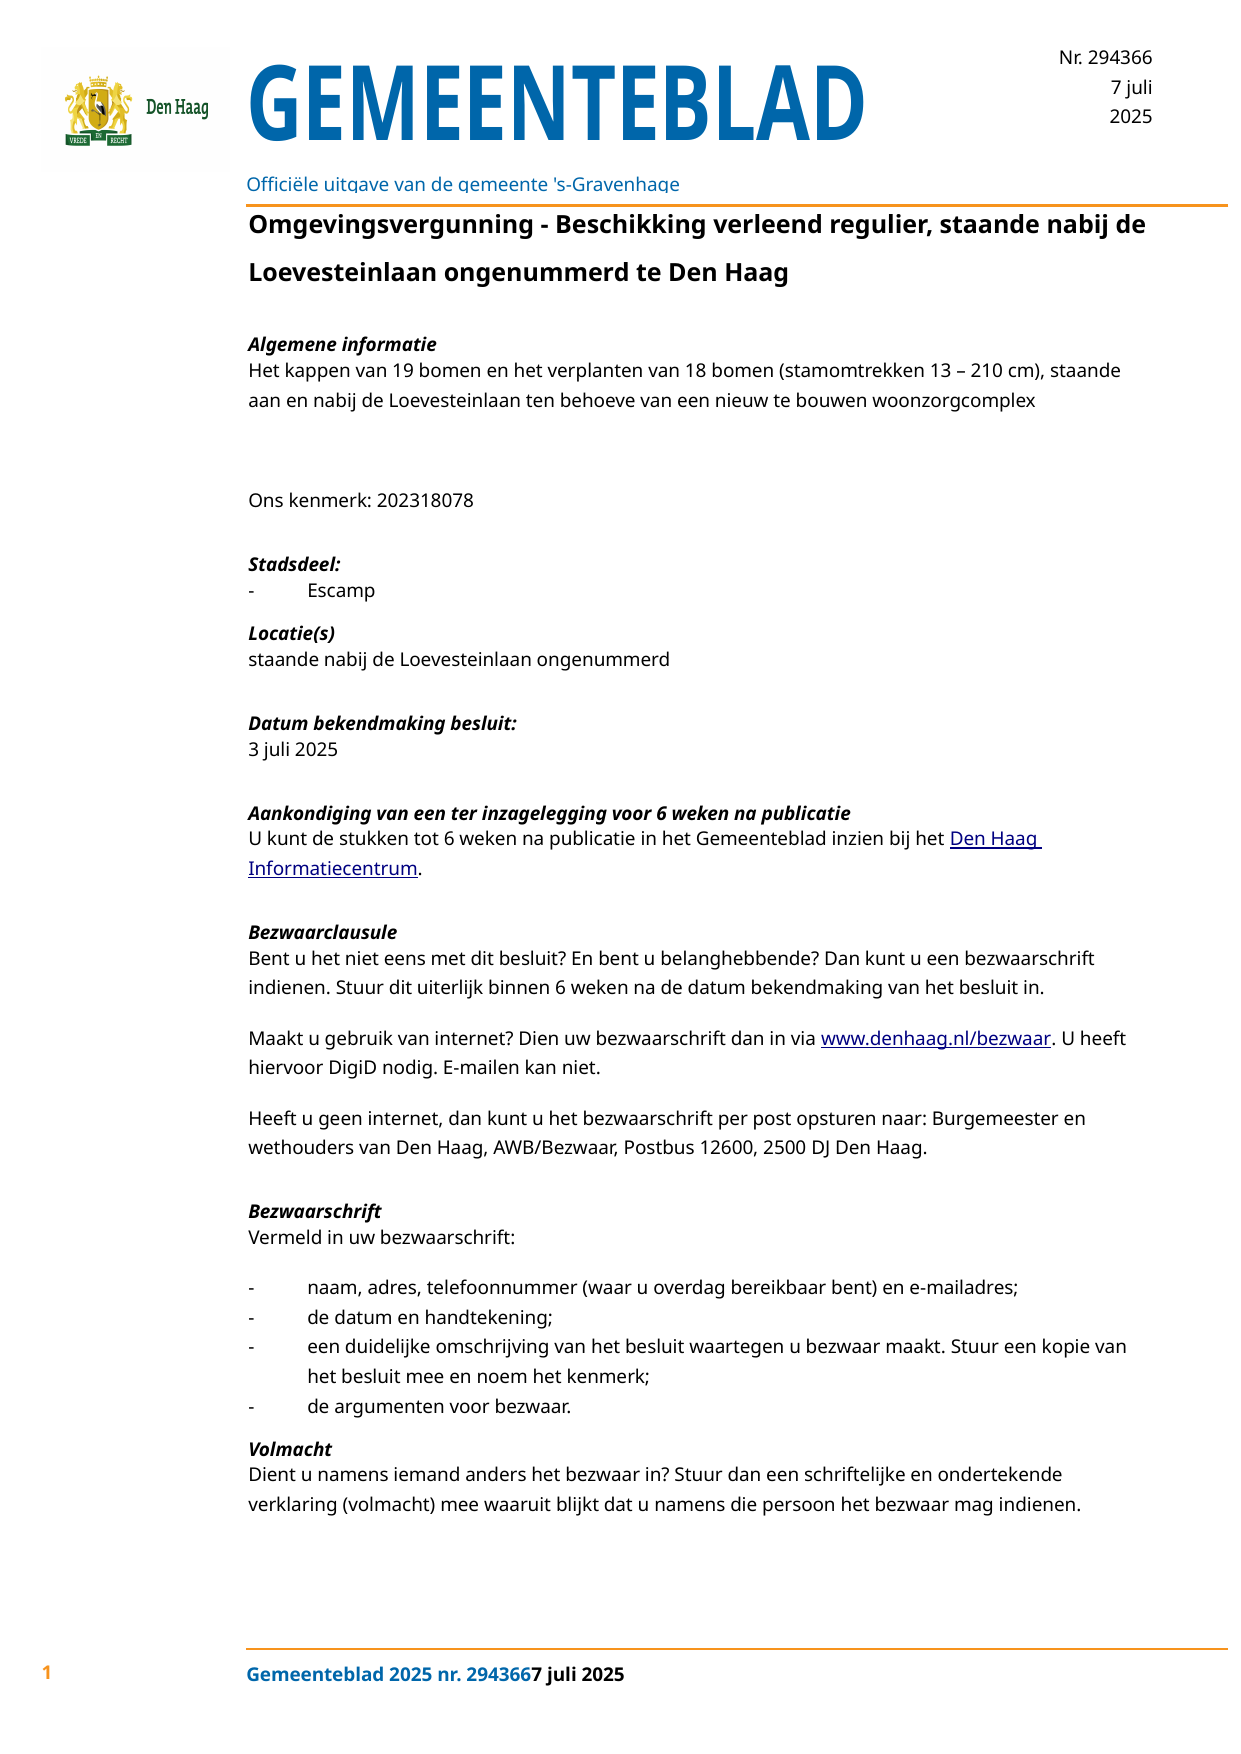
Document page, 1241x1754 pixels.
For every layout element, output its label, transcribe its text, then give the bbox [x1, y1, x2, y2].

text Volmacht [248, 1436, 1152, 1462]
list de datum en handtekening; [248, 1304, 1152, 1330]
text Bent u het niet eens met dit besluit? En bent u belanghebbende? Dan kunt u een bezwaarschrift indienen. Stuur dit uiterlijk binnen 6 weken na de datum bekendmaking van het besluit in. [248, 945, 1152, 1000]
text U kunt de stukken tot 6 weken na publicatie in het Gemeenteblad inzien bij het Den Haag Informatiecentrum. [248, 826, 1152, 881]
text Maakt u gebruik van internet? Dien uw bezwaarschrift dan in via www.denhaag.nl/bezwaar. U heeft hiervoor DigiD nodig. E-mailen kan niet. [248, 1025, 1152, 1080]
picture [41, 47, 231, 172]
text Bezwaarschrift [248, 1198, 1152, 1224]
list de argumenten voor bezwaar. [248, 1393, 1152, 1418]
text Heeft u geen internet, dan kunt u het bezwaarschrift per post opsturen naar: Burgemeester en wethouders van Den Haag, AWB/Bezwaar, Postbus 12600, 2500 DJ Den Haag. [248, 1105, 1152, 1160]
list Escamp [248, 577, 1152, 603]
text Datum bekendmaking besluit: [248, 710, 1152, 736]
text Stadsdeel: [248, 552, 1152, 577]
text Dient u namens iemand anders het bezwaar in? Stuur dan een schriftelijke en ondertekende verklaring (volmacht) mee waaruit blijkt dat u namens die persoon het bezwaar mag indienen. [248, 1462, 1152, 1517]
text Omgevingsvergunning - Beschikking verleend regulier, staande nabij de Loevesteinlaan ongenummerd te Den Haag [248, 207, 1152, 288]
text Aankondiging van een ter inzagelegging voor 6 weken na publicatie [248, 800, 1152, 826]
list een duidelijke omschrijving van het besluit waartegen u bezwaar maakt. Stuur een kopie van het besluit mee en noem het kenmerk; [248, 1334, 1152, 1389]
text Bezwaarclausule [248, 919, 1152, 945]
text Algemene informatie [248, 331, 1152, 357]
text staande nabij de Loevesteinlaan ongenummerd [248, 646, 1152, 672]
text 3 juli 2025 [248, 736, 1152, 762]
text Vermeld in uw bezwaarschrift: [248, 1224, 1152, 1250]
list naam, adres, telefoonnummer (waar u overdag bereikbaar bent) en e-mailadres; [248, 1274, 1152, 1300]
text Het kappen van 19 bomen en het verplanten van 18 bomen (stamomtrekken 13 – 210 cm), staande aan en nabij de Loevesteinlaan ten behoeve van een nieuw te bouwen woonzorgcomplex [248, 357, 1152, 412]
text Locatie(s) [248, 620, 1152, 646]
text Ons kenmerk: 202318078 [248, 488, 1152, 513]
